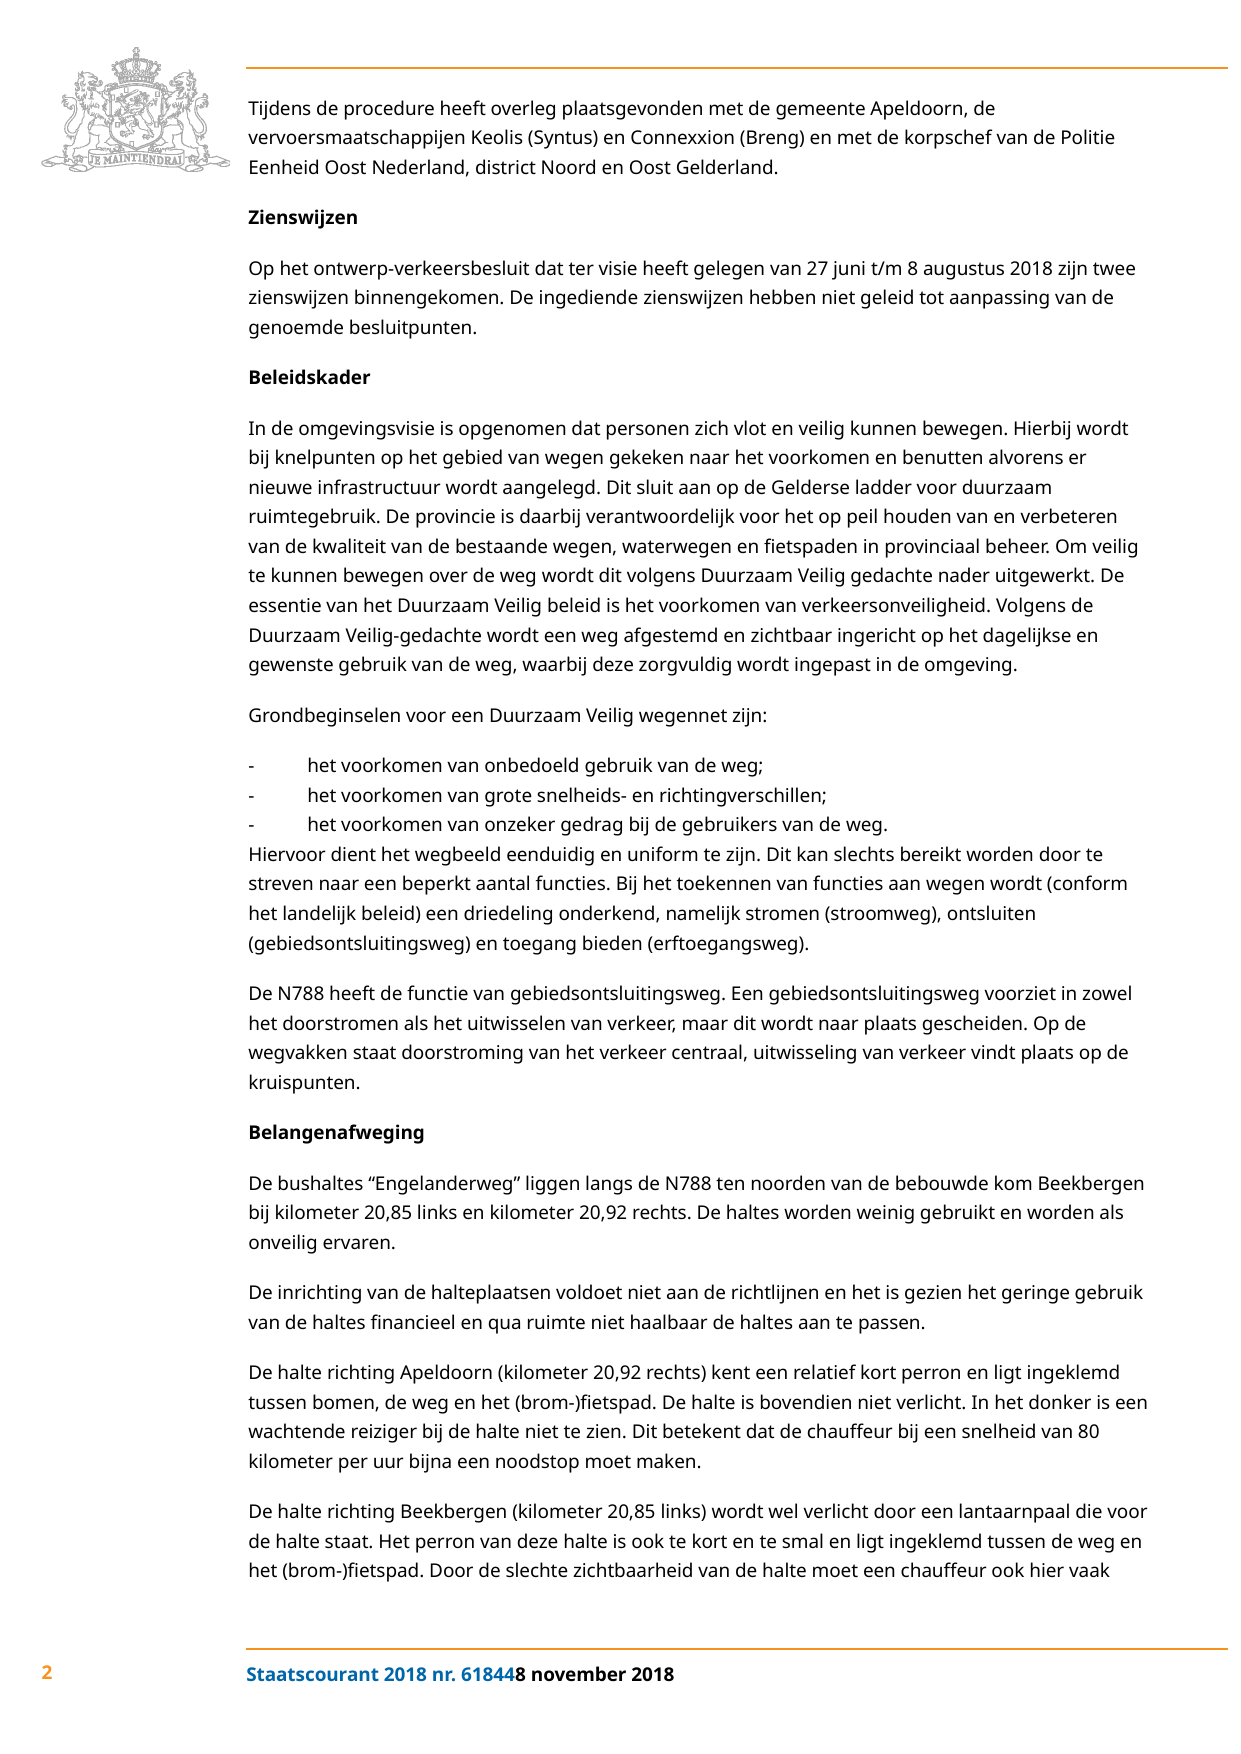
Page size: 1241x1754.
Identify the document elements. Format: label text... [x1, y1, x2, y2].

text De inrichting van de halteplaatsen voldoet niet aan de richtlijnen en het is gezien het geringe gebruik van de haltes financieel en qua ruimte niet haalbaar de haltes aan te passen. [248, 1279, 1152, 1335]
text Hiervoor dient het wegbeeld eenduidig en uniform te zijn. Dit kan slechts bereikt worden door te streven naar een beperkt aantal functies. Bij het toekennen van functies aan wegen wordt (conform het landelijk beleid) een driedeling onderkend, namelijk stromen (stroomweg), ontsluiten (gebiedsontsluitingsweg) en toegang bieden (erftoegangsweg). [248, 841, 1152, 956]
text Beleidskader [248, 364, 1152, 390]
text Tijdens de procedure heeft overleg plaatsgevonden met de gemeente Apeldoorn, de vervoersmaatschappijen Keolis (Syntus) en Connexxion (Breng) en met de korpschef van de Politie Eenheid Oost Nederland, district Noord en Oost Gelderland. [248, 95, 1152, 180]
list het voorkomen van onzeker gedrag bij de gebruikers van de weg. [248, 811, 1152, 837]
text In de omgevingsvisie is opgenomen dat personen zich vlot en veilig kunnen bewegen. Hierbij wordt bij knelpunten op het gebied van wegen gekeken naar het voorkomen en benutten alvorens er nieuwe infrastructuur wordt aangelegd. Dit sluit aan op de Gelderse ladder voor duurzaam ruimtegebruik. De provincie is daarbij verantwoordelijk voor het op peil houden van en verbeteren van de kwaliteit van de bestaande wegen, waterwegen en fietspaden in provinciaal beheer. Om veilig te kunnen bewegen over de weg wordt dit volgens Duurzaam Veilig gedachte nader uitgewerkt. De essentie van het Duurzaam Veilig beleid is het voorkomen van verkeersonveiligheid. Volgens de Duurzaam Veilig-gedachte wordt een weg afgestemd en zichtbaar ingericht op het dagelijkse en gewenste gebruik van de weg, waarbij deze zorgvuldig wordt ingepast in de omgeving. [248, 415, 1152, 677]
text Op het ontwerp-verkeersbesluit dat ter visie heeft gelegen van 27 juni t/m 8 augustus 2018 zijn twee zienswijzen binnengekomen. De ingediende zienswijzen hebben niet geleid tot aanpassing van de genoemde besluitpunten. [248, 255, 1152, 340]
text De halte richting Beekbergen (kilometer 20,85 links) wordt wel verlicht door een lantaarnpaal die voor de halte staat. Het perron van deze halte is ook te kort en te smal en ligt ingeklemd tussen de weg en het (brom-)fietspad. Door de slechte zichtbaarheid van de halte moet een chauffeur ook hier vaak [248, 1498, 1152, 1583]
list het voorkomen van onbedoeld gebruik van de weg; [248, 752, 1152, 778]
text De N788 heeft de functie van gebiedsontsluitingsweg. Een gebiedsontsluitingsweg voorziet in zowel het doorstromen als het uitwisselen van verkeer, maar dit wordt naar plaats gescheiden. Op de wegvakken staat doorstroming van het verkeer centraal, uitwisseling van verkeer vindt plaats op de kruispunten. [248, 980, 1152, 1095]
text De bushaltes “Engelanderweg” liggen langs de N788 ten noorden van de bebouwde kom Beekbergen bij kilometer 20,85 links en kilometer 20,92 rechts. De haltes worden weinig gebruikt en worden als onveilig ervaren. [248, 1170, 1152, 1255]
text Grondbeginselen voor een Duurzaam Veilig wegennet zijn: [248, 702, 1152, 728]
picture [41, 47, 231, 172]
list het voorkomen van grote snelheids- en richtingverschillen; [248, 782, 1152, 808]
text Zienswijzen [248, 204, 1152, 230]
text Belangenafweging [248, 1119, 1152, 1145]
text De halte richting Apeldoorn (kilometer 20,92 rechts) kent een relatief kort perron en ligt ingeklemd tussen bomen, de weg en het (brom-)fietspad. De halte is bovendien niet verlicht. In het donker is een wachtende reiziger bij de halte niet te zien. Dit betekent dat de chauffeur bij een snelheid van 80 kilometer per uur bijna een noodstop moet maken. [248, 1359, 1152, 1474]
